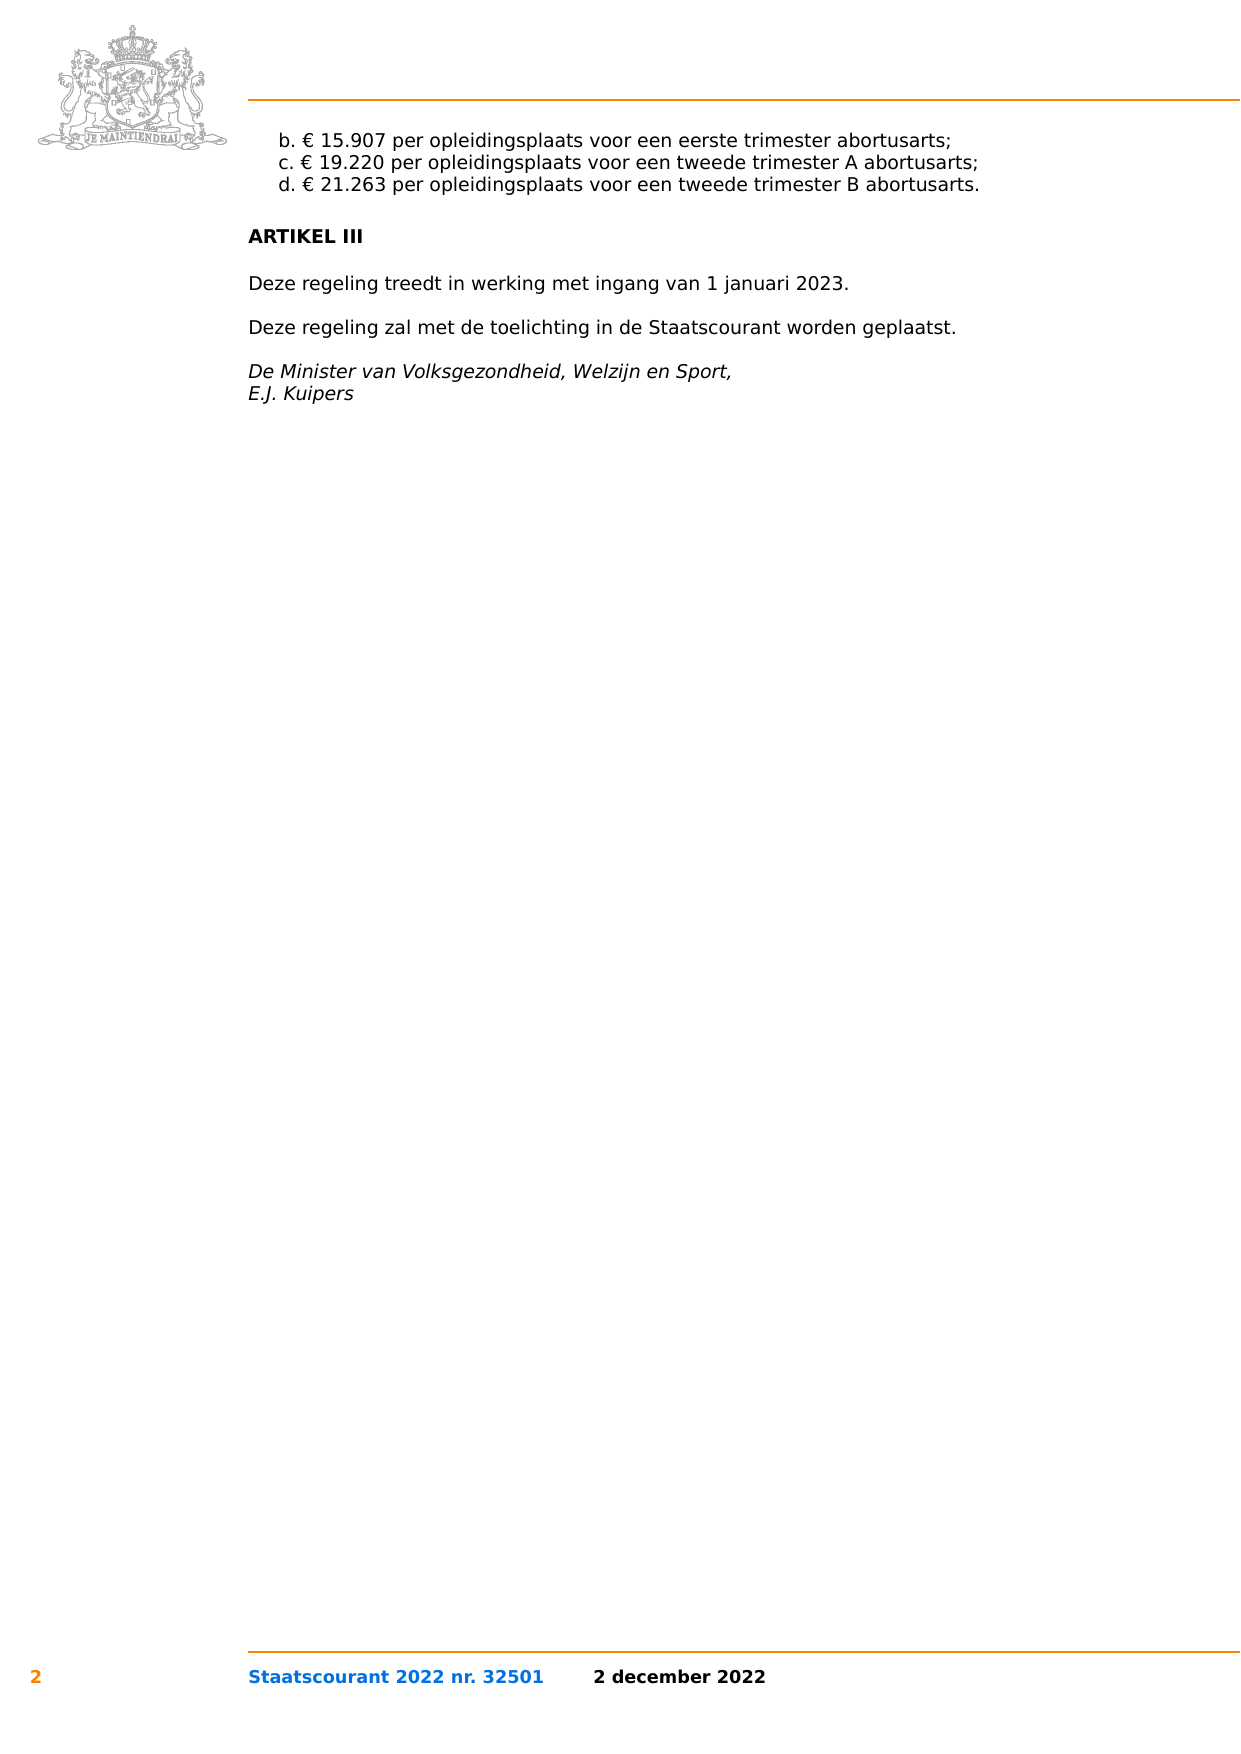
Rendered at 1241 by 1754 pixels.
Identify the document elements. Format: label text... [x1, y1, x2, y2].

text Deze regeling treedt in werking met ingang van 1 januari 2023. [248, 273, 1163, 295]
text d. € 21.263 per opleidingsplaats voor een tweede trimester B abortusarts. [278, 174, 1163, 196]
text c. € 19.220 per opleidingsplaats voor een tweede trimester A abortusarts; [278, 152, 1163, 174]
text Deze regeling zal met de toelichting in de Staatscourant worden geplaatst. [248, 317, 1163, 339]
text b. € 15.907 per opleidingsplaats voor een eerste trimester abortusarts; [278, 130, 1163, 152]
text De Minister van Volksgezondheid, Welzijn en Sport, E.J. Kuipers [248, 361, 1163, 404]
picture [38, 25, 227, 150]
subtitle ARTIKEL III [248, 226, 1163, 248]
